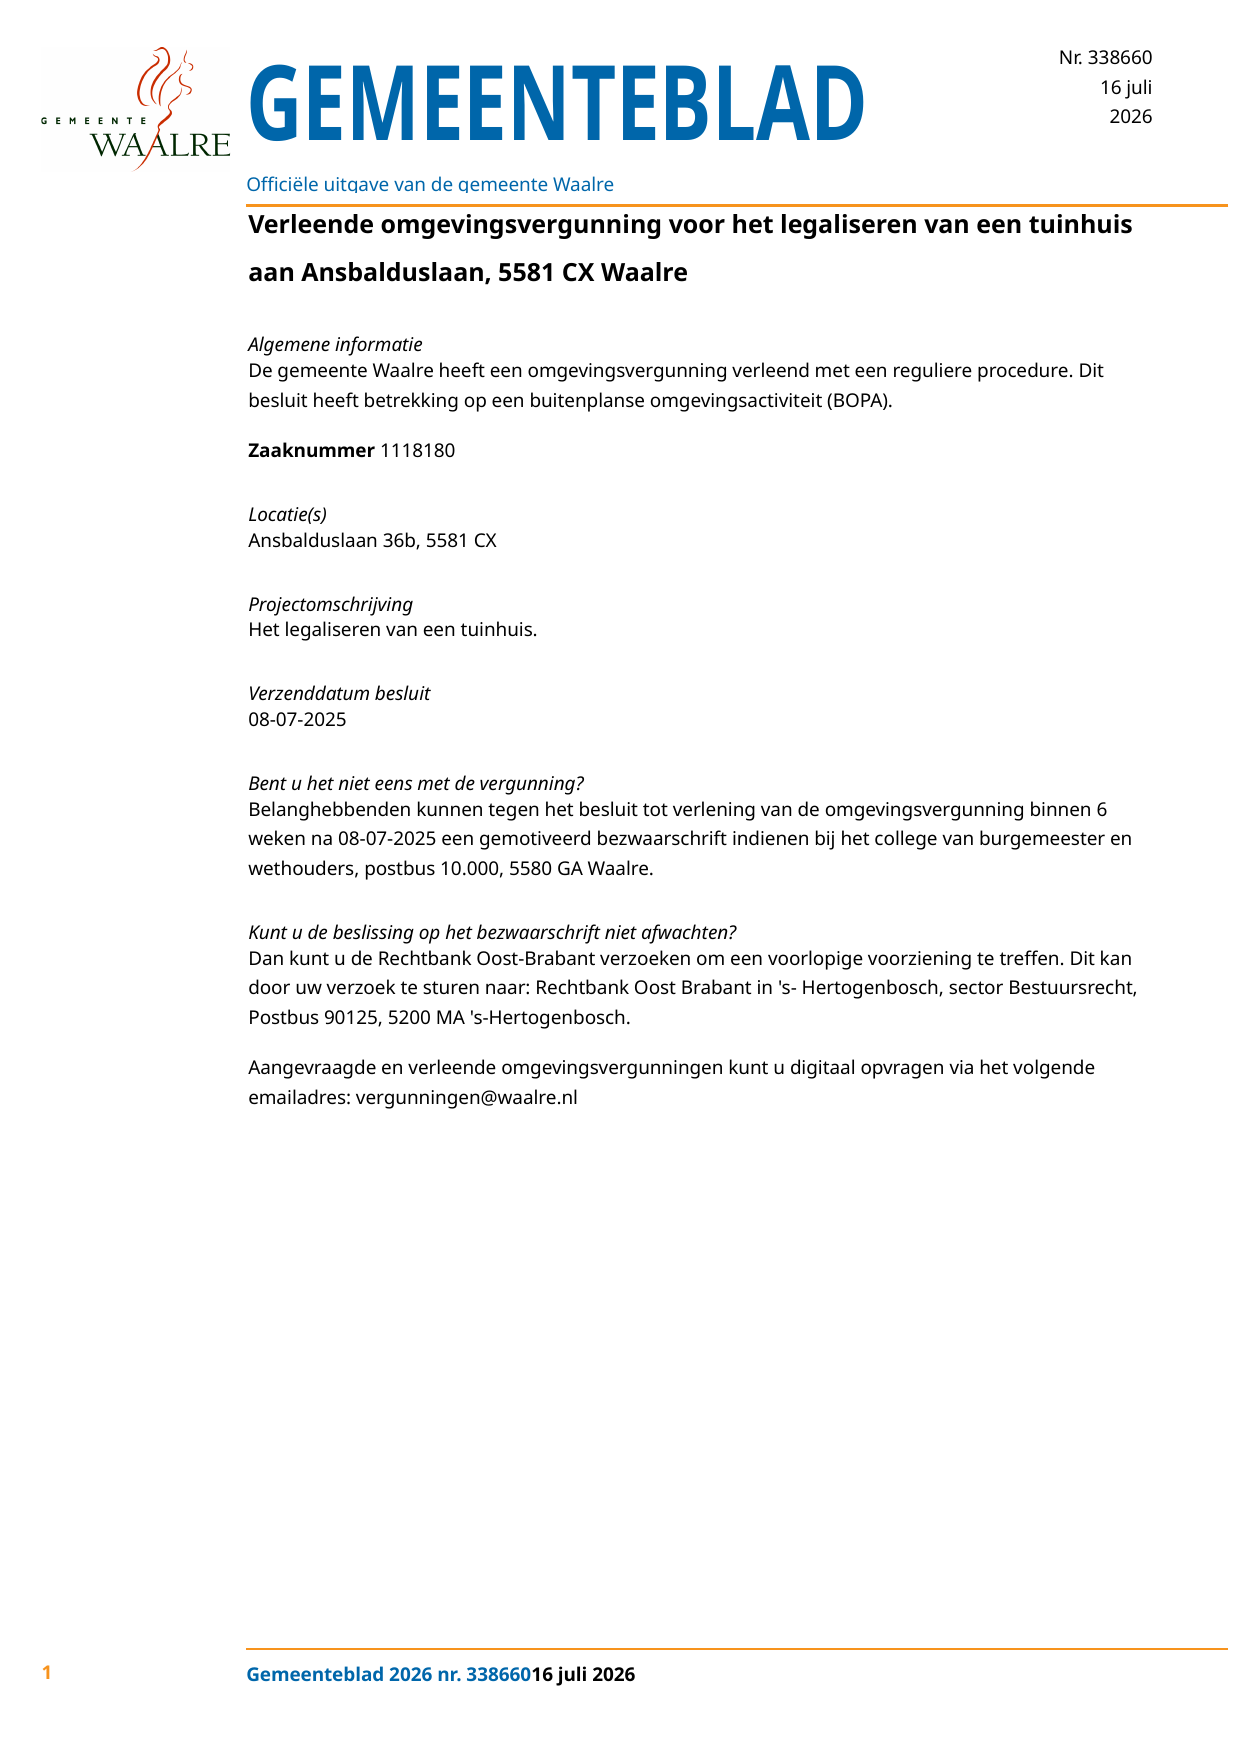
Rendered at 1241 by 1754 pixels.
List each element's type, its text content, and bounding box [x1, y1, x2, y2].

text De gemeente Waalre heeft een omgevingsvergunning verleend met een reguliere procedure. Dit besluit heeft betrekking op een buitenplanse omgevingsactiviteit (BOPA). [248, 357, 1152, 412]
text Algemene informatie [248, 331, 1152, 357]
text Aangevraagde en verleende omgevingsvergunningen kunt u digitaal opvragen via het volgende emailadres: vergunningen@waalre.nl [248, 1054, 1152, 1110]
text Kunt u de beslissing op het bezwaarschrift niet afwachten? [248, 919, 1152, 945]
picture [41, 47, 231, 172]
text Verzenddatum besluit [248, 681, 1152, 706]
text Bent u het niet eens met de vergunning? [248, 770, 1152, 796]
text Verleende omgevingsvergunning voor het legaliseren van een tuinhuis aan Ansbalduslaan, 5581 CX Waalre [248, 207, 1152, 288]
text Het legaliseren van een tuinhuis. [248, 617, 1152, 642]
text 08-07-2025 [248, 706, 1152, 732]
text Projectomschrijving [248, 591, 1152, 617]
text Dan kunt u de Rechtbank Oost-Brabant verzoeken om een voorlopige voorziening te treffen. Dit kan door uw verzoek te sturen naar: Rechtbank Oost Brabant in 's- Hertogenbosch, sector Bestuursrecht, Postbus 90125, 5200 MA 's-Hertogenbosch. [248, 945, 1152, 1030]
text Ansbalduslaan 36b, 5581 CX [248, 527, 1152, 553]
text Belanghebbenden kunnen tegen het besluit tot verlening van de omgevingsvergunning binnen 6 weken na 08-07-2025 een gemotiveerd bezwaarschrift indienen bij het college van burgemeester en wethouders, postbus 10.000, 5580 GA Waalre. [248, 796, 1152, 881]
text Locatie(s) [248, 501, 1152, 527]
text Zaaknummer 1118180 [248, 437, 1152, 463]
